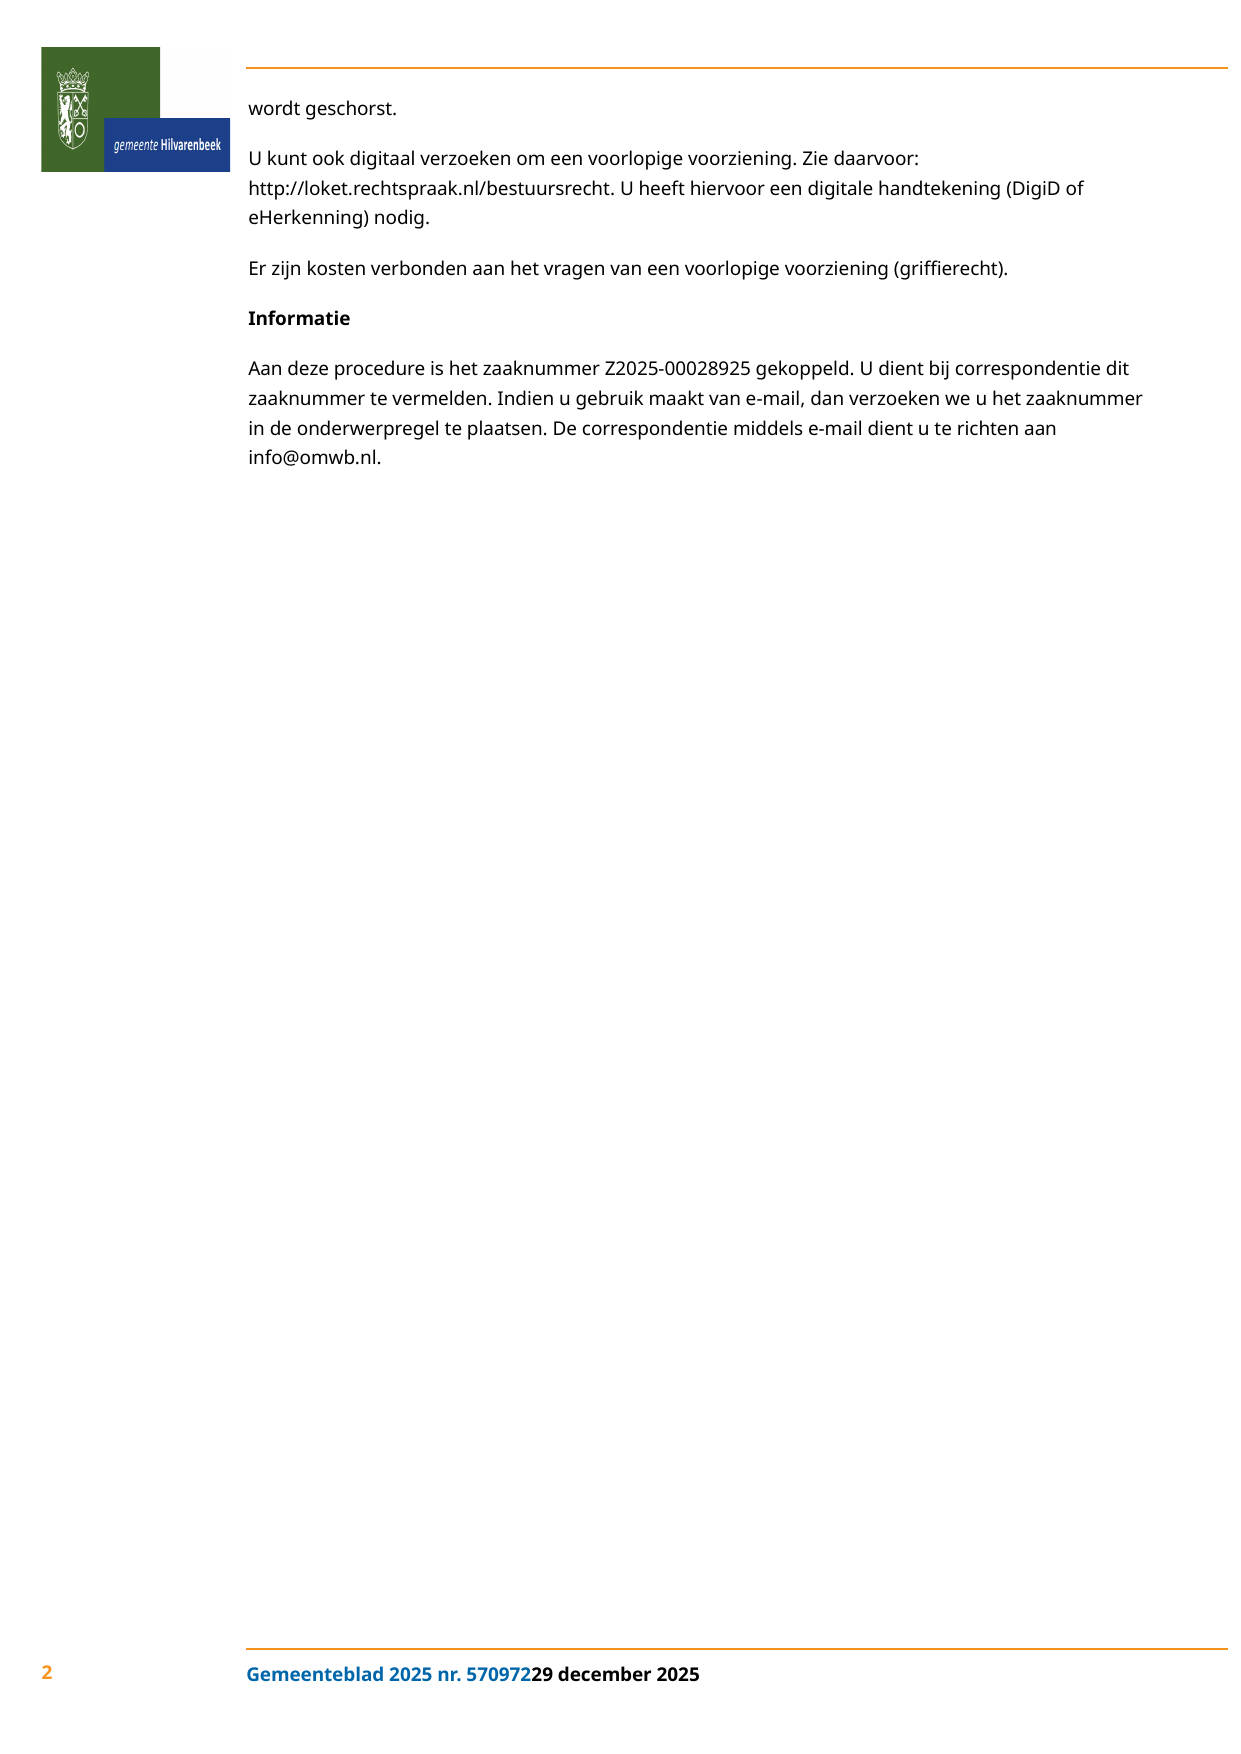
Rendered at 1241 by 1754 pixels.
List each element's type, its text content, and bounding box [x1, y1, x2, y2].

text wordt geschorst. [248, 95, 1152, 121]
text Aan deze procedure is het zaaknummer Z2025-00028925 gekoppeld. U dient bij correspondentie dit zaaknummer te vermelden. Indien u gebruik maakt van e-mail, dan verzoeken we u het zaaknummer in de onderwerpregel te plaatsen. De correspondentie middels e-mail dient u te richten aan info@omwb.nl. [248, 356, 1152, 470]
text Er zijn kosten verbonden aan het vragen van een voorlopige voorziening (griffierecht). [248, 255, 1152, 281]
picture [41, 47, 231, 172]
text Informatie [248, 305, 1152, 331]
text U kunt ook digitaal verzoeken om een voorlopige voorziening. Zie daarvoor: http://loket.rechtspraak.nl/bestuursrecht. U heeft hiervoor een digitale handtekening (DigiD of eHerkenning) nodig. [248, 145, 1152, 230]
